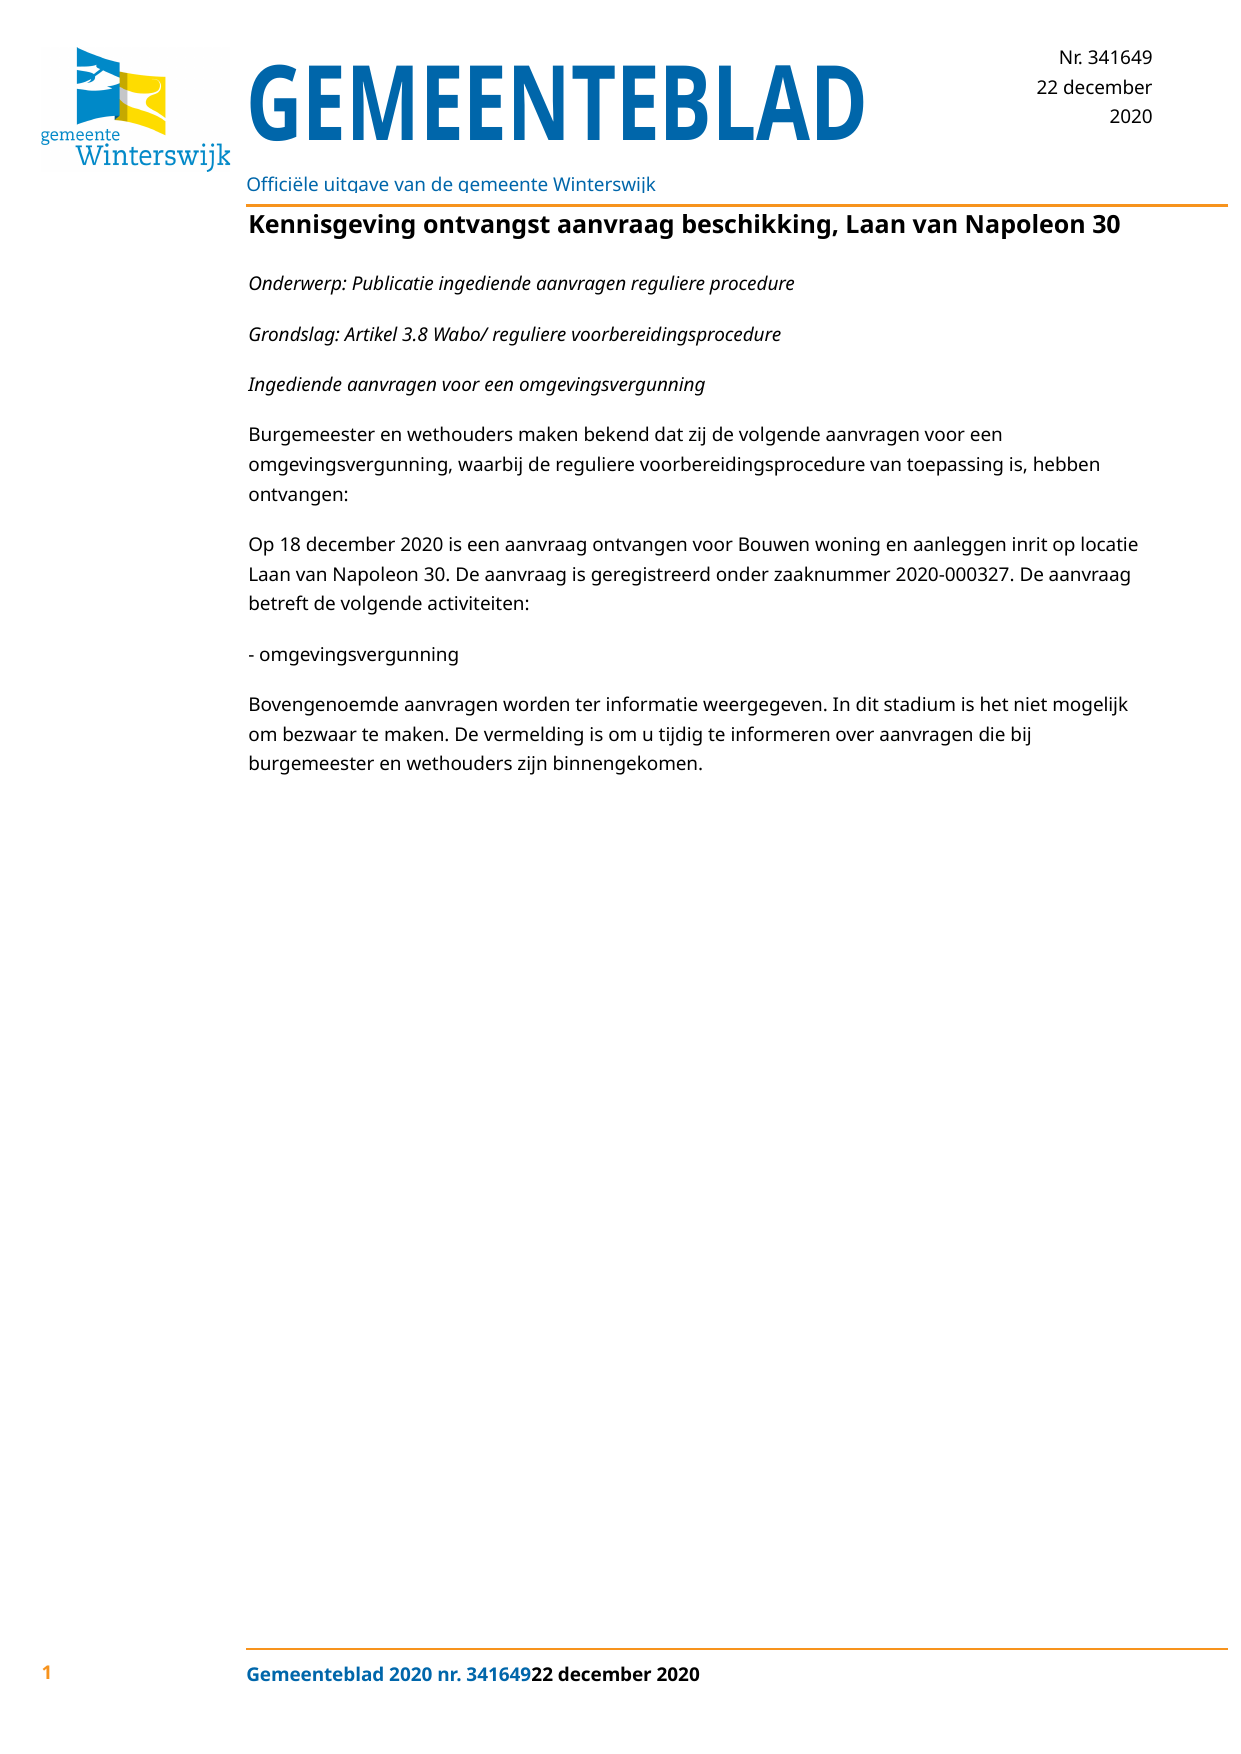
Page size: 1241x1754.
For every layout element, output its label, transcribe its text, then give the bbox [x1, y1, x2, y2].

text - omgevingsvergunning [248, 641, 1152, 666]
text Onderwerp: Publicatie ingediende aanvragen reguliere procedure [248, 270, 1152, 296]
text Burgemeester en wethouders maken bekend dat zij de volgende aanvragen voor een omgevingsvergunning, waarbij de reguliere voorbereidingsprocedure van toepassing is, hebben ontvangen: [248, 422, 1152, 506]
text Kennisgeving ontvangst aanvraag beschikking, Laan van Napoleon 30 [248, 207, 1152, 241]
text Bovengenoemde aanvragen worden ter informatie weergegeven. In dit stadium is het niet mogelijk om bezwaar te maken. De vermelding is om u tijdig te informeren over aanvragen die bij burgemeester en wethouders zijn binnengekomen. [248, 691, 1152, 776]
text Ingediende aanvragen voor een omgevingsvergunning [248, 371, 1152, 397]
text Op 18 december 2020 is een aanvraag ontvangen voor Bouwen woning en aanleggen inrit op locatie Laan van Napoleon 30. De aanvraag is geregistreerd onder zaaknummer 2020-000327. De aanvraag betreft de volgende activiteiten: [248, 531, 1152, 616]
picture [41, 47, 231, 172]
text Grondslag: Artikel 3.8 Wabo/ reguliere voorbereidingsprocedure [248, 321, 1152, 346]
picture [225, 153, 231, 162]
